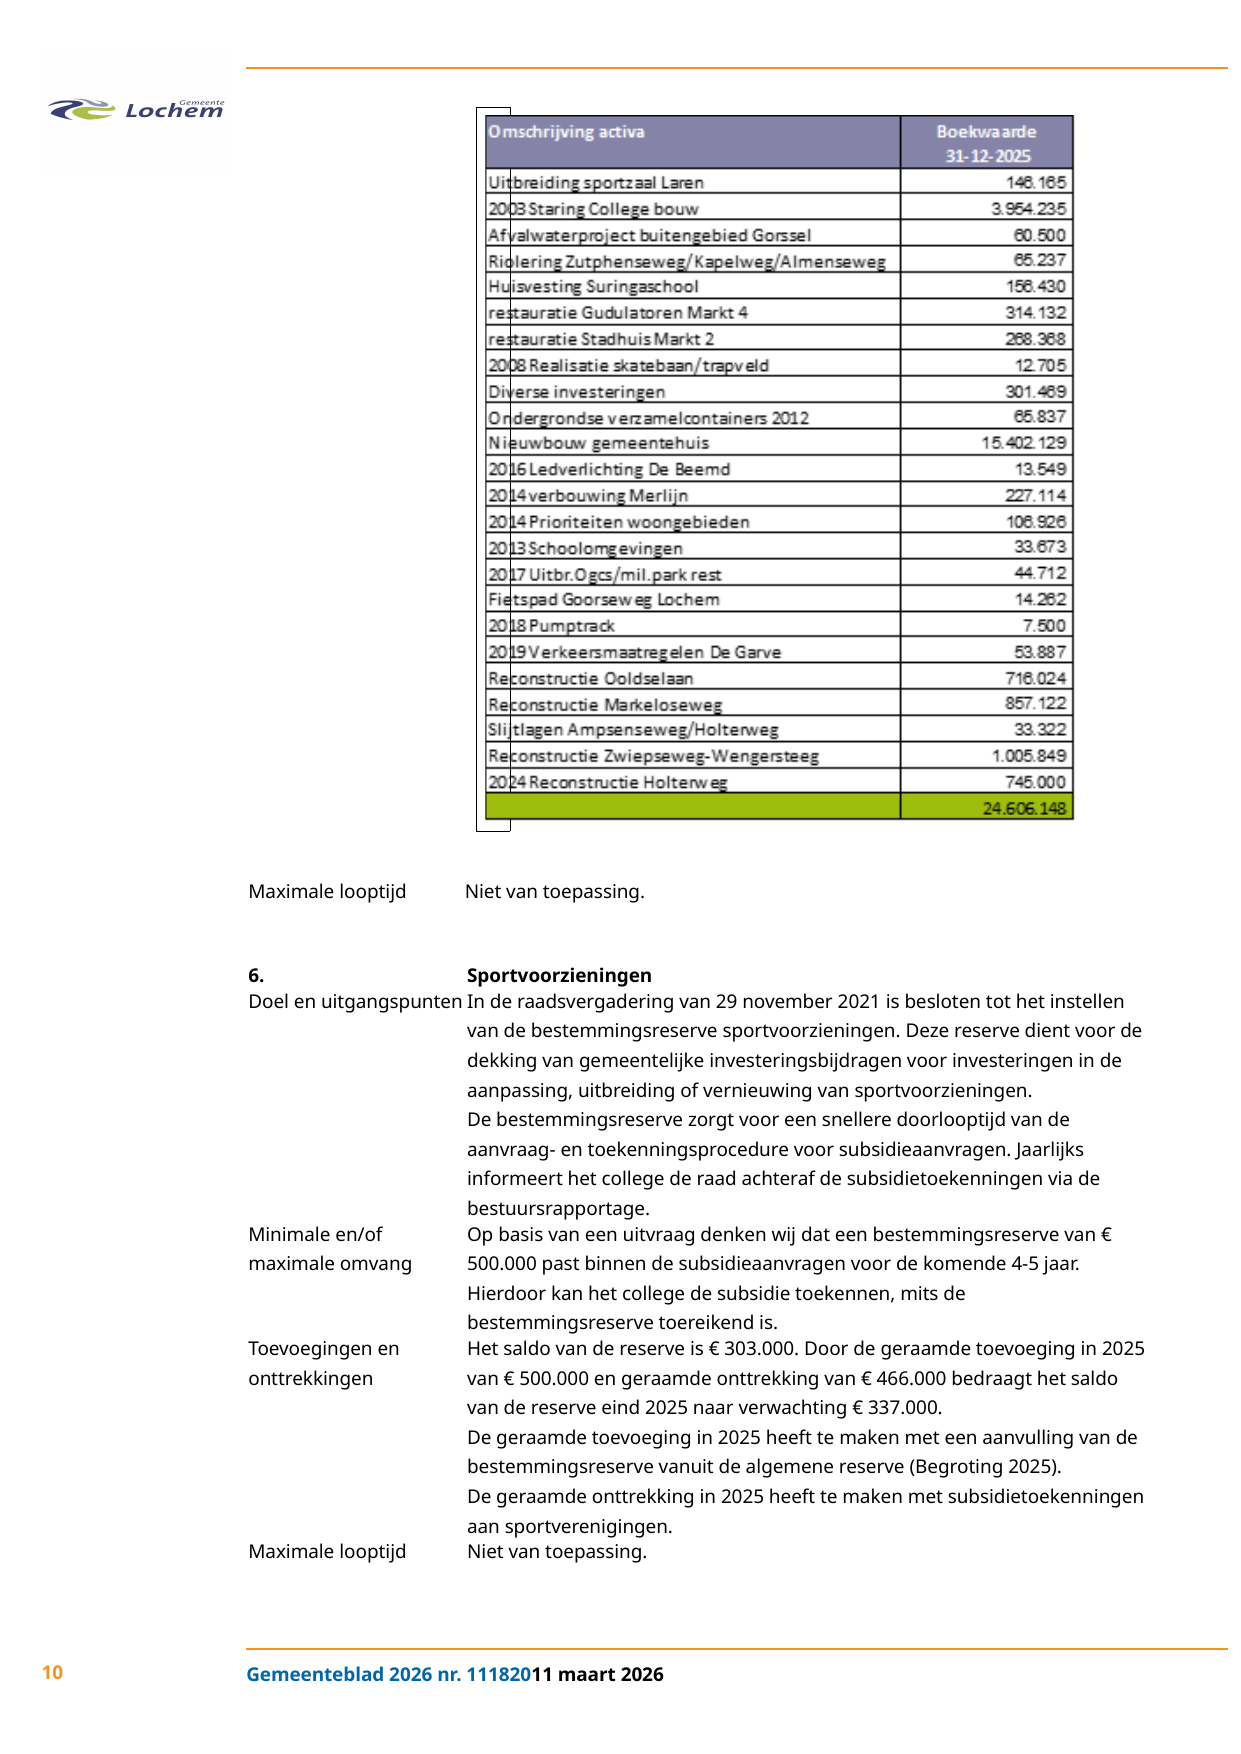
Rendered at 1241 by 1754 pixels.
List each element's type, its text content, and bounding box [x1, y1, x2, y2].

picture [41, 47, 231, 172]
table_cell [248, 904, 464, 929]
table_cell Het saldo van de reserve is € 303.000. Door de geraamde toevoeging in 2025 van € 500.000 en geraamde onttrekking van € 466.000 bedraagt het saldo van de reserve eind 2025 naar verwachting € 337.000. De geraamde toevoeging in 2025 heeft te maken met een aanvulling van de bestemmingsreserve vanuit de algemene reserve (Begroting 2025). De geraamde onttrekking in 2025 heeft te maken met subsidietoekenningen aan sportverenigingen. [467, 1335, 1152, 1538]
table_cell In de raadsvergadering van 29 november 2021 is besloten tot het instellen van de bestemmingsreserve sportvoorzieningen. Deze reserve dient voor de dekking van gemeentelijke investeringsbijdragen voor investeringen in de aanpassing, uitbreiding of vernieuwing van sportvoorzieningen. De bestemmingsreserve zorgt voor een snellere doorlooptijd van de aanvraag- en toekenningsprocedure voor subsidieaanvragen. Jaarlijks informeert het college de raad achteraf de subsidietoekenningen via de bestuursrapportage. [467, 988, 1152, 1221]
table_cell [465, 95, 1152, 878]
table_cell Minimale en/of maximale omvang [248, 1221, 467, 1335]
table_cell [248, 95, 464, 878]
table_cell [467, 1564, 1152, 1590]
table_header Sportvoorzieningen [467, 962, 1152, 988]
table_cell Toevoegingen en onttrekkingen [248, 1335, 467, 1538]
table_cell [465, 904, 1152, 929]
table_cell Maximale looptijd [248, 878, 464, 904]
picture [485, 115, 1076, 822]
table_cell Niet van toepassing. [465, 878, 1152, 904]
table_cell Op basis van een uitvraag denken wij dat een bestemmingsreserve van € 500.000 past binnen de subsidieaanvragen voor de komende 4-5 jaar. Hierdoor kan het college de subsidie toekennen, mits de bestemmingsreserve toereikend is. [467, 1221, 1152, 1335]
table_cell Niet van toepassing. [467, 1539, 1152, 1564]
table_cell [248, 1564, 467, 1590]
table_header 6. [248, 962, 467, 988]
table_cell Maximale looptijd [248, 1539, 467, 1564]
table_cell Doel en uitgangspunten [248, 988, 467, 1221]
